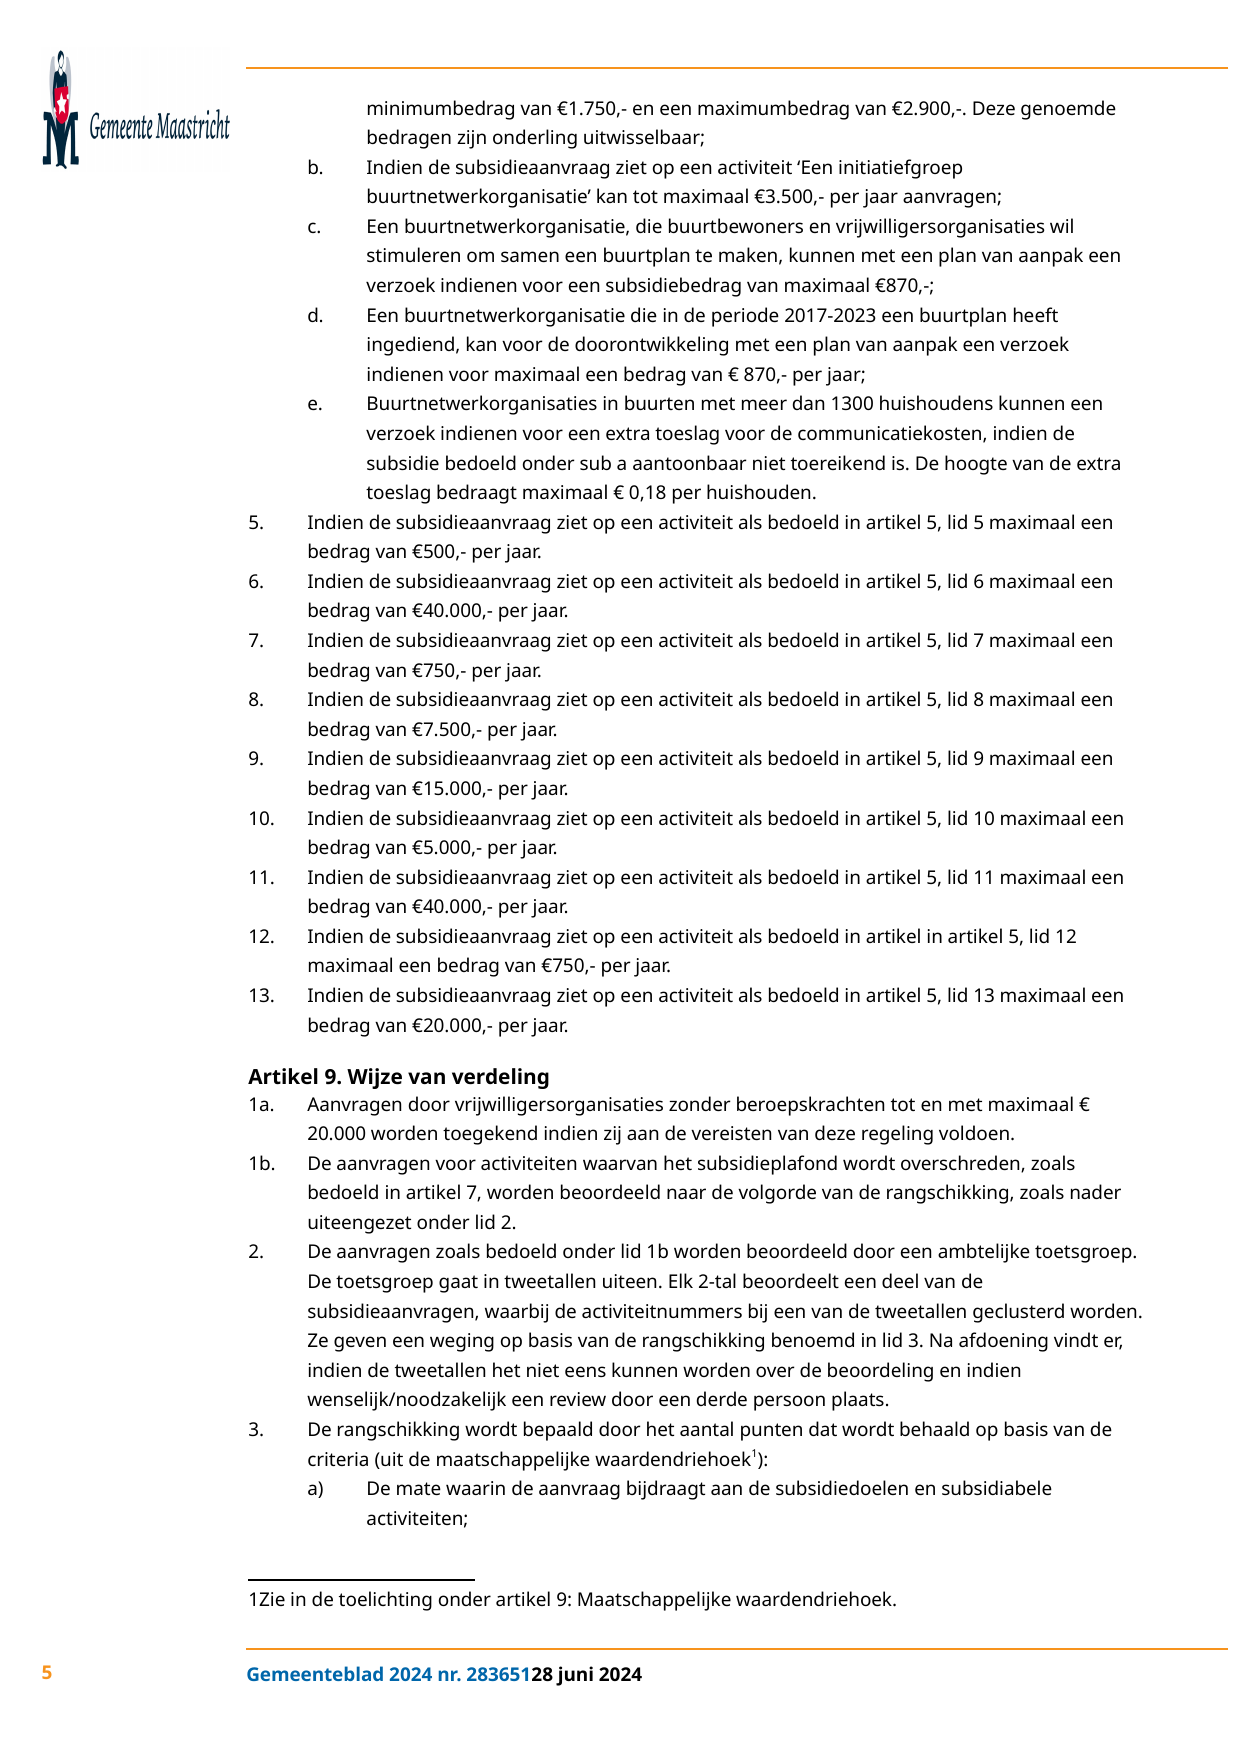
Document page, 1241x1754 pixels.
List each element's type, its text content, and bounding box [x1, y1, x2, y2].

list Indien de subsidieaanvraag ziet op een activiteit als bedoeld in artikel 5, lid 6 maximaal een bedrag van €40.000,- per jaar. [248, 568, 1152, 623]
list Een buurtnetwerkorganisatie die in de periode 2017-2023 een buurtplan heeft ingediend, kan voor de doorontwikkeling met een plan van aanpak een verzoek indienen voor maximaal een bedrag van € 870,- per jaar; [307, 302, 1152, 387]
list Indien de subsidieaanvraag ziet op een activiteit als bedoeld in artikel 5, lid 7 maximaal een bedrag van €750,- per jaar. [248, 627, 1152, 683]
list De aanvragen voor activiteiten waarvan het subsidieplafond wordt overschreden, zoals bedoeld in artikel 7, worden beoordeeld naar de volgorde van de rangschikking, zoals nader uiteengezet onder lid 2. [248, 1150, 1152, 1235]
picture [41, 47, 231, 172]
list Buurtnetwerkorganisaties in buurten met meer dan 1300 huishoudens kunnen een verzoek indienen voor een extra toeslag voor de communicatiekosten, indien de subsidie bedoeld onder sub a aantoonbaar niet toereikend is. De hoogte van de extra toeslag bedraagt maximaal € 0,18 per huishouden. [307, 391, 1152, 505]
list Een buurtnetwerkorganisatie, die buurtbewoners en vrijwilligersorganisaties wil stimuleren om samen een buurtplan te maken, kunnen met een plan van aanpak een verzoek indienen voor een subsidiebedrag van maximaal €870,-; [307, 213, 1152, 298]
list De aanvragen zoals bedoeld onder lid 1b worden beoordeeld door een ambtelijke toetsgroep. De toetsgroep gaat in tweetallen uiteen. Elk 2-tal beoordeelt een deel van de subsidieaanvragen, waarbij de activiteitnummers bij een van de tweetallen geclusterd worden. Ze geven een weging op basis van de rangschikking benoemd in lid 3. Na afdoening vindt er, indien de tweetallen het niet eens kunnen worden over de beoordeling en indien wenselijk/noodzakelijk een review door een derde persoon plaats. [248, 1239, 1152, 1412]
list Zie in de toelichting onder artikel 9: Maatschappelijke waardendriehoek. [248, 1586, 1152, 1612]
text Artikel 9. Wijze van verdeling [248, 1062, 1152, 1091]
list Indien de subsidieaanvraag ziet op een activiteit als bedoeld in artikel 5, lid 8 maximaal een bedrag van €7.500,- per jaar. [248, 686, 1152, 742]
list De mate waarin de aanvraag bijdraagt aan de subsidiedoelen en subsidiabele activiteiten; [307, 1475, 1152, 1531]
list Indien de subsidieaanvraag ziet op een activiteit ‘Een initiatiefgroep buurtnetwerkorganisatie’ kan tot maximaal €3.500,- per jaar aanvragen; [307, 154, 1152, 209]
list Indien de subsidieaanvraag ziet op een activiteit als bedoeld in artikel in artikel 5, lid 12 maximaal een bedrag van €750,- per jaar. [248, 923, 1152, 978]
list De rangschikking wordt bepaald door het aantal punten dat wordt behaald op basis van de criteria (uit de maatschappelijke waardendriehoek): [248, 1416, 1152, 1471]
list Indien de subsidieaanvraag ziet op een activiteit als bedoeld in artikel 5, lid 10 maximaal een bedrag van €5.000,- per jaar. [248, 805, 1152, 860]
list Indien de subsidieaanvraag ziet op een activiteit als bedoeld in artikel 5, lid 5 maximaal een bedrag van €500,- per jaar. [248, 509, 1152, 564]
list Aanvragen door vrijwilligersorganisaties zonder beroepskrachten tot en met maximaal € 20.000 worden toegekend indien zij aan de vereisten van deze regeling voldoen. [248, 1091, 1152, 1146]
list Indien de subsidieaanvraag ziet op een activiteit als bedoeld in artikel 5, lid 11 maximaal een bedrag van €40.000,- per jaar. [248, 864, 1152, 919]
list Indien de subsidieaanvraag ziet op een activiteit als bedoeld in artikel 5, lid 13 maximaal een bedrag van €20.000,- per jaar. [248, 982, 1152, 1038]
list minimumbedrag van €1.750,- en een maximumbedrag van €2.900,-. Deze genoemde bedragen zijn onderling uitwisselbaar; [307, 95, 1152, 150]
list Indien de subsidieaanvraag ziet op een activiteit als bedoeld in artikel 5, lid 9 maximaal een bedrag van €15.000,- per jaar. [248, 746, 1152, 801]
